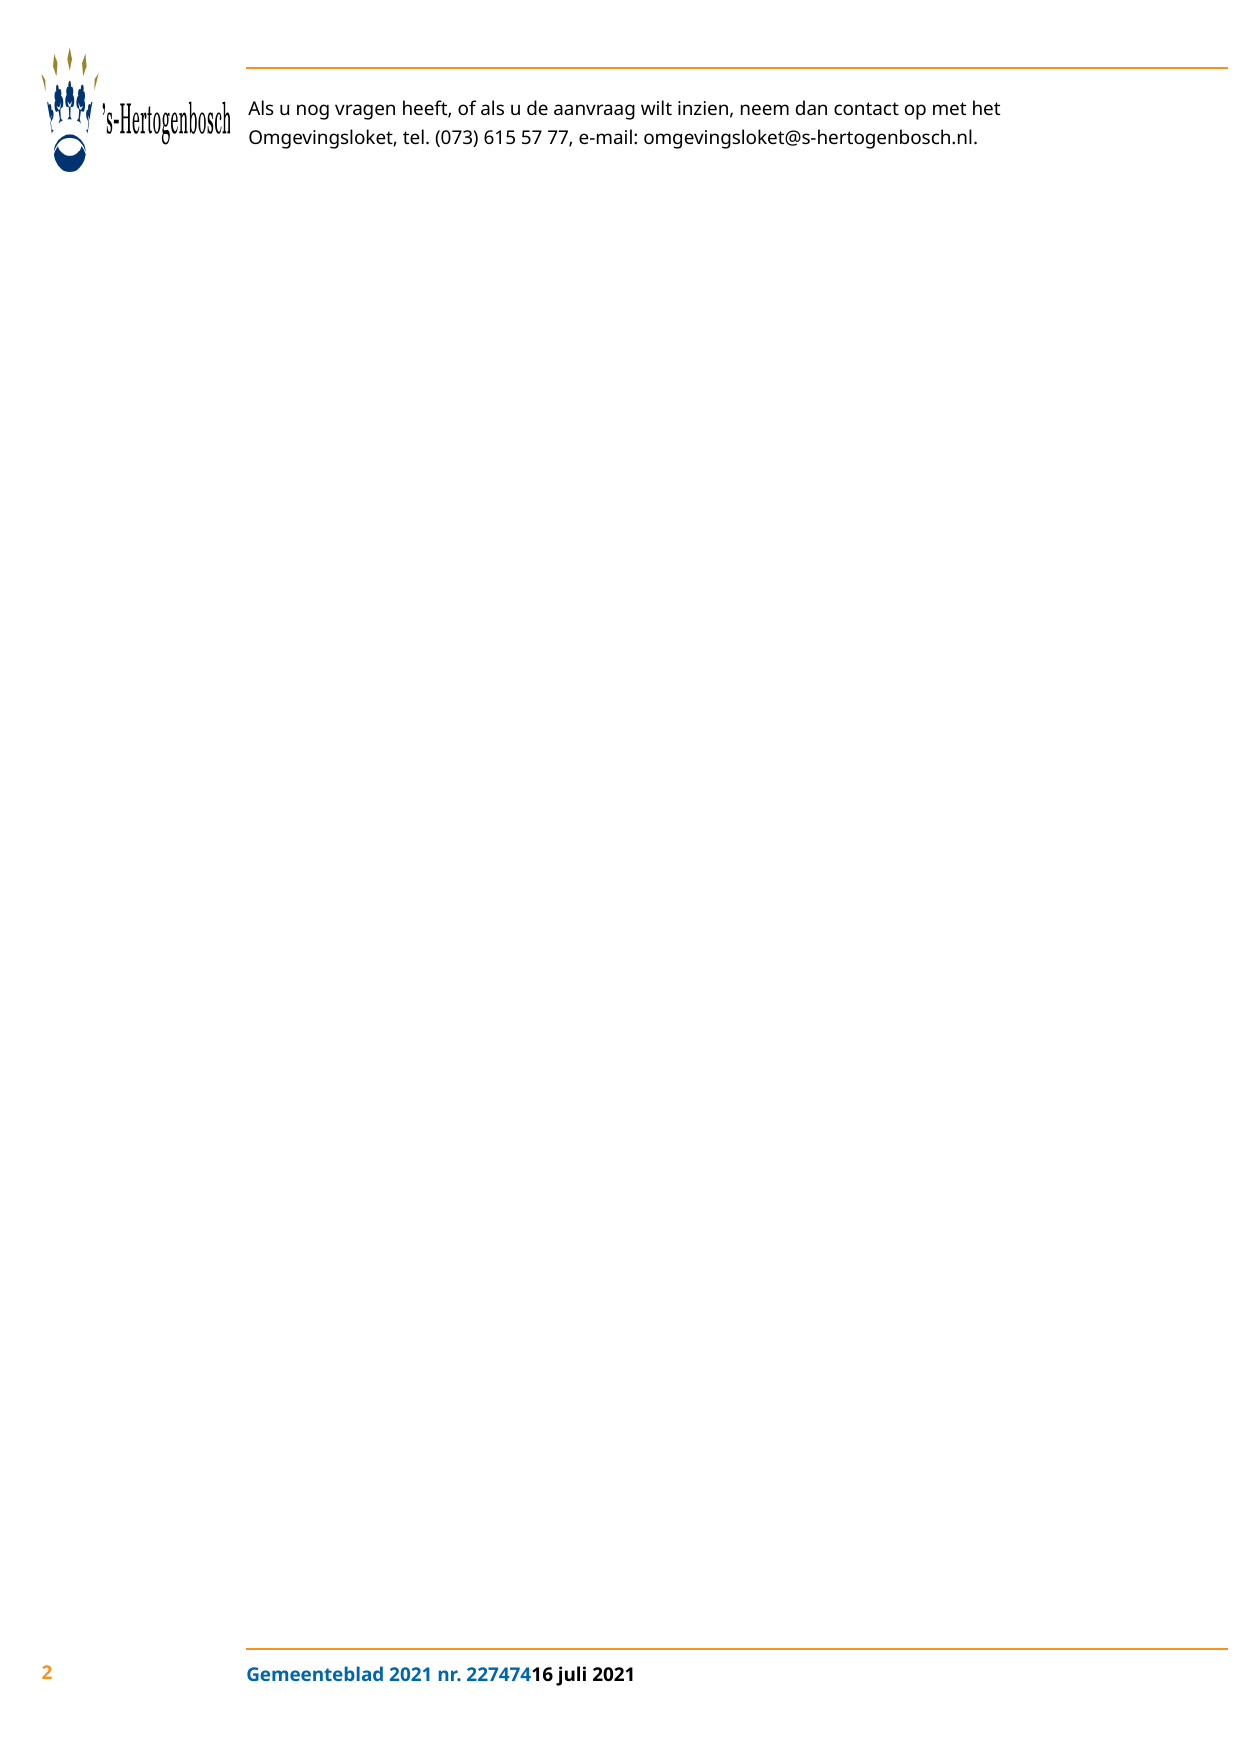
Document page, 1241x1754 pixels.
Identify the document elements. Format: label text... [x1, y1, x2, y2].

text Als u nog vragen heeft, of als u de aanvraag wilt inzien, neem dan contact op met het Omgevingsloket, tel. (073) 615 57 77, e-mail: omgevingsloket@s-hertogenbosch.nl. [248, 95, 1152, 150]
picture [41, 47, 231, 172]
